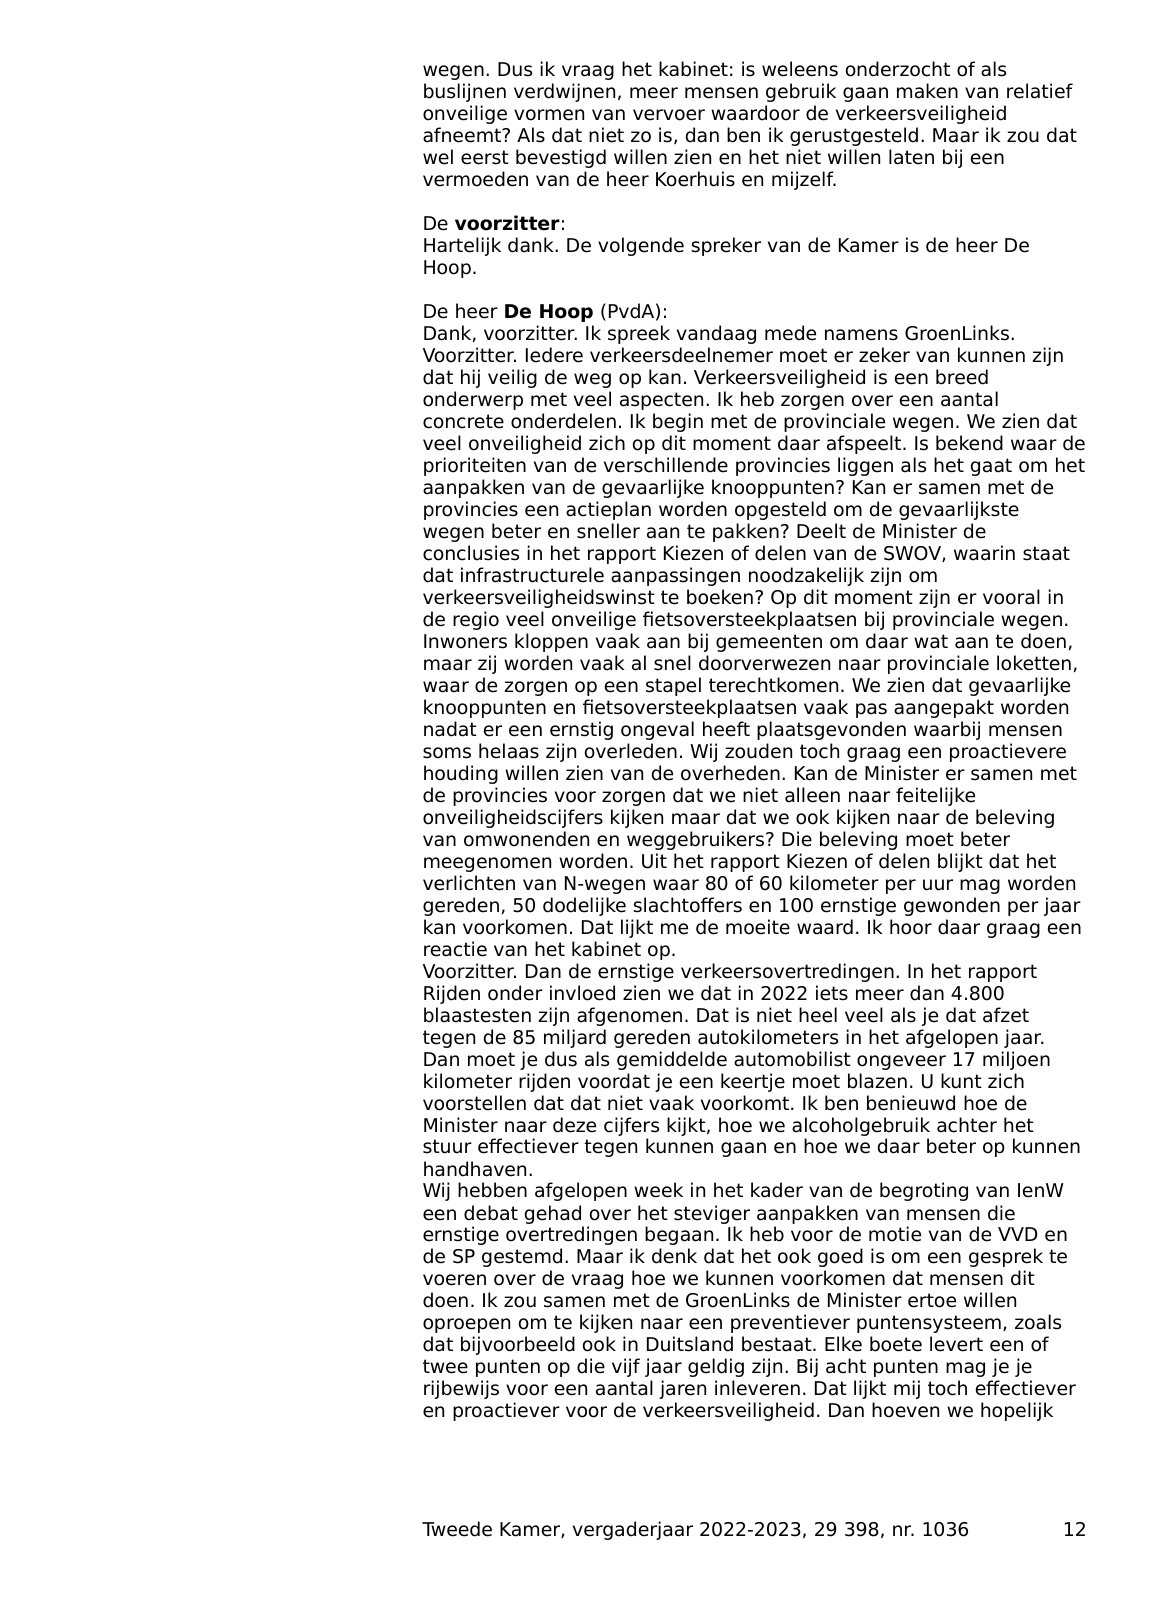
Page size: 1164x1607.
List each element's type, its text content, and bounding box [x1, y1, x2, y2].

text Wij hebben afgelopen week in het kader van de begroting van IenW een debat gehad over het steviger aanpakken van mensen die ernstige overtredingen begaan. Ik heb voor de motie van de VVD en de SP gestemd. Maar ik denk dat het ook goed is om een gesprek te voeren over de vraag hoe we kunnen voorkomen dat mensen dit doen. Ik zou samen met de GroenLinks de Minister ertoe willen oproepen om te kijken naar een preventiever puntensysteem, zoals dat bijvoorbeeld ook in Duitsland bestaat. Elke boete levert een of twee punten op die vijf jaar geldig zijn. Bij acht punten mag je je rijbewijs voor een aantal jaren inleveren. Dat lijkt mij toch effectiever en proactiever voor de verkeersveiligheid. Dan hoeven we hopelijk [422, 1180, 1087, 1422]
text Voorzitter. Iedere verkeersdeelnemer moet er zeker van kunnen zijn dat hij veilig de weg op kan. Verkeersveiligheid is een breed onderwerp met veel aspecten. Ik heb zorgen over een aantal concrete onderdelen. Ik begin met de provinciale wegen. We zien dat veel onveiligheid zich op dit moment daar afspeelt. Is bekend waar de prioriteiten van de verschillende provincies liggen als het gaat om het aanpakken van de gevaarlijke knooppunten? Kan er samen met de provincies een actieplan worden opgesteld om de gevaarlijkste wegen beter en sneller aan te pakken? Deelt de Minister de conclusies in het rapport Kiezen of delen van de SWOV, waarin staat dat infrastructurele aanpassingen noodzakelijk zijn om verkeersveiligheidswinst te boeken? Op dit moment zijn er vooral in de regio veel onveilige fietsoversteekplaatsen bij provinciale wegen. Inwoners kloppen vaak aan bij gemeenten om daar wat aan te doen, maar zij worden vaak al snel doorverwezen naar provinciale loketten, waar de zorgen op een stapel terechtkomen. We zien dat gevaarlijke knooppunten en fietsoversteekplaatsen vaak pas aangepakt worden nadat er een ernstig ongeval heeft plaatsgevonden waarbij mensen soms helaas zijn overleden. Wij zouden toch graag een proactievere houding willen zien van de overheden. Kan de Minister er samen met de provincies voor zorgen dat we niet alleen naar feitelijke onveiligheidscijfers kijken maar dat we ook kijken naar de beleving van omwonenden en weggebruikers? Die beleving moet beter meegenomen worden. Uit het rapport Kiezen of delen blijkt dat het verlichten van N-wegen waar 80 of 60 kilometer per uur mag worden gereden, 50 dodelijke slachtoffers en 100 ernstige gewonden per jaar kan voorkomen. Dat lijkt me de moeite waard. Ik hoor daar graag een reactie van het kabinet op. [422, 345, 1087, 961]
text De heer De Hoop (PvdA): [422, 301, 1087, 323]
text wegen. Dus ik vraag het kabinet: is weleens onderzocht of als buslijnen verdwijnen, meer mensen gebruik gaan maken van relatief onveilige vormen van vervoer waardoor de verkeersveiligheid afneemt? Als dat niet zo is, dan ben ik gerustgesteld. Maar ik zou dat wel eerst bevestigd willen zien en het niet willen laten bij een vermoeden van de heer Koerhuis en mijzelf. [422, 59, 1087, 191]
text De voorzitter: [422, 213, 1087, 235]
text Dank, voorzitter. Ik spreek vandaag mede namens GroenLinks. [422, 323, 1087, 345]
text Hartelijk dank. De volgende spreker van de Kamer is de heer De Hoop. [422, 235, 1087, 279]
text Voorzitter. Dan de ernstige verkeersovertredingen. In het rapport Rijden onder invloed zien we dat in 2022 iets meer dan 4.800 blaastesten zijn afgenomen. Dat is niet heel veel als je dat afzet tegen de 85 miljard gereden autokilometers in het afgelopen jaar. Dan moet je dus als gemiddelde automobilist ongeveer 17 miljoen kilometer rijden voordat je een keertje moet blazen. U kunt zich voorstellen dat dat niet vaak voorkomt. Ik ben benieuwd hoe de Minister naar deze cijfers kijkt, hoe we alcoholgebruik achter het stuur effectiever tegen kunnen gaan en hoe we daar beter op kunnen handhaven. [422, 961, 1087, 1180]
